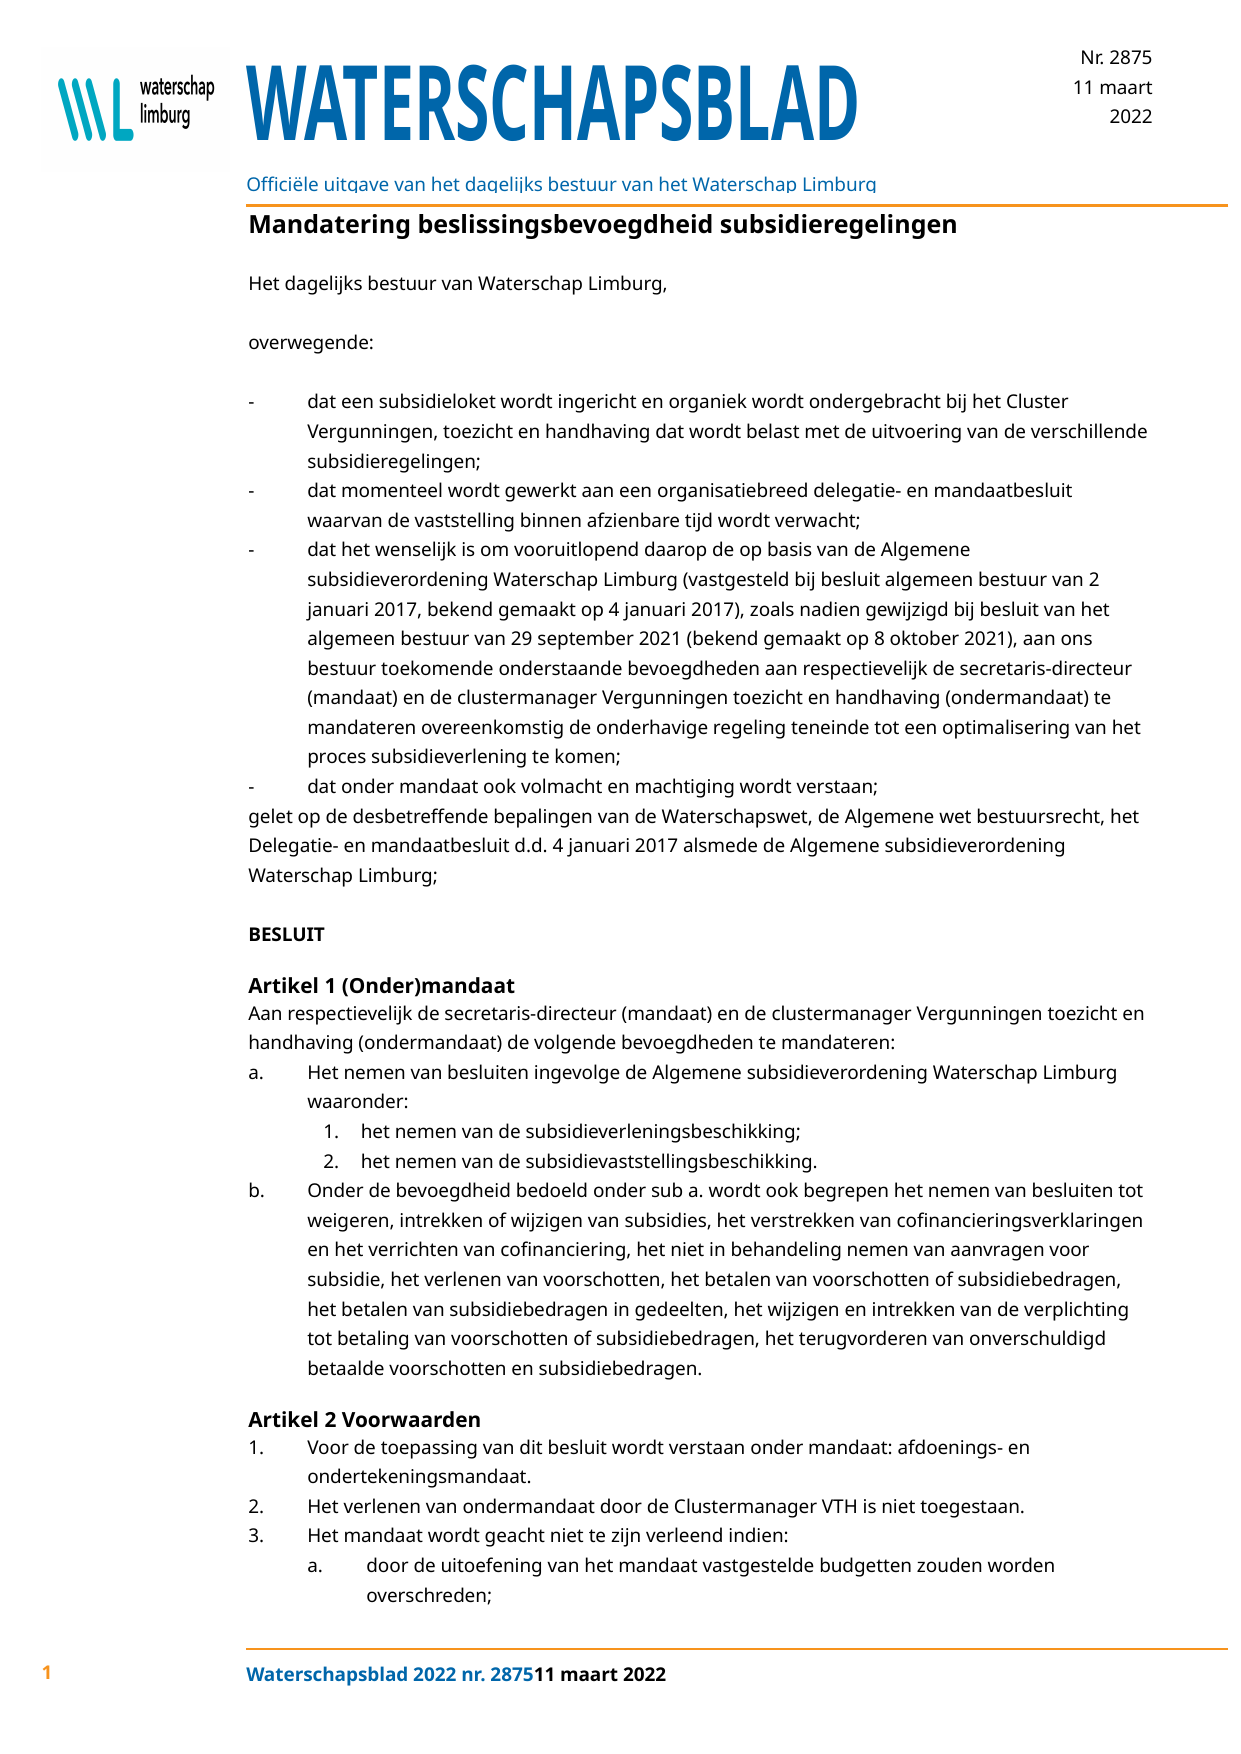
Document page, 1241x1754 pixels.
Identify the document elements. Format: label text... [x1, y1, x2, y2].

text Artikel 2 Voorwaarden [248, 1405, 1152, 1434]
text BESLUIT [248, 921, 1152, 947]
list dat een subsidieloket wordt ingericht en organiek wordt ondergebracht bij het Cluster Vergunningen, toezicht en handhaving dat wordt belast met de uitvoering van de verschillende subsidieregelingen; [248, 389, 1152, 473]
text Artikel 1 (Onder)mandaat [248, 972, 1152, 1000]
text Mandatering beslissingsbevoegdheid subsidieregelingen [248, 207, 1152, 241]
list dat onder mandaat ook volmacht en machtiging wordt verstaan; [248, 773, 1152, 799]
list Voor de toepassing van dit besluit wordt verstaan onder mandaat: afdoenings- en ondertekeningsmandaat. [248, 1434, 1152, 1489]
list Onder de bevoegdheid bedoeld onder sub a. wordt ook begrepen het nemen van besluiten tot weigeren, intrekken of wijzigen van subsidies, het verstrekken van cofinancieringsverklaringen en het verrichten van cofinanciering, het niet in behandeling nemen van aanvragen voor subsidie, het verlenen van voorschotten, het betalen van voorschotten of subsidiebedragen, het betalen van subsidiebedragen in gedeelten, het wijzigen en intrekken van de verplichting tot betaling van voorschotten of subsidiebedragen, het terugvorderen van onverschuldigd betaalde voorschotten en subsidiebedragen. [248, 1177, 1152, 1381]
list dat momenteel wordt gewerkt aan een organisatiebreed delegatie- en mandaatbesluit waarvan de vaststelling binnen afzienbare tijd wordt verwacht; [248, 477, 1152, 533]
list Het nemen van besluiten ingevolge de Algemene subsidieverordening Waterschap Limburg waaronder: [248, 1059, 1152, 1114]
list het nemen van de subsidievaststellingsbeschikking. [323, 1148, 1152, 1174]
text gelet op de desbetreffende bepalingen van de Waterschapswet, de Algemene wet bestuursrecht, het Delegatie- en mandaatbesluit d.d. 4 januari 2017 alsmede de Algemene subsidieverordening Waterschap Limburg; [248, 803, 1152, 888]
picture [41, 47, 231, 172]
list door de uitoefening van het mandaat vastgestelde budgetten zouden worden overschreden; [307, 1552, 1152, 1607]
list het nemen van de subsidieverleningsbeschikking; [323, 1118, 1152, 1144]
list Het mandaat wordt geacht niet te zijn verleend indien: [248, 1523, 1152, 1548]
text Aan respectievelijk de secretaris-directeur (mandaat) en de clustermanager Vergunningen toezicht en handhaving (ondermandaat) de volgende bevoegdheden te mandateren: [248, 1000, 1152, 1055]
list dat het wenselijk is om vooruitlopend daarop de op basis van de Algemene subsidieverordening Waterschap Limburg (vastgesteld bij besluit algemeen bestuur van 2 januari 2017, bekend gemaakt op 4 januari 2017), zoals nadien gewijzigd bij besluit van het algemeen bestuur van 29 september 2021 (bekend gemaakt op 8 oktober 2021), aan ons bestuur toekomende onderstaande bevoegdheden aan respectievelijk de secretaris-directeur (mandaat) en de clustermanager Vergunningen toezicht en handhaving (ondermandaat) te mandateren overeenkomstig de onderhavige regeling teneinde tot een optimalisering van het proces subsidieverlening te komen; [248, 537, 1152, 769]
text overwegende: [248, 329, 1152, 355]
list Het verlenen van ondermandaat door de Clustermanager VTH is niet toegestaan. [248, 1493, 1152, 1519]
text Het dagelijks bestuur van Waterschap Limburg, [248, 270, 1152, 296]
